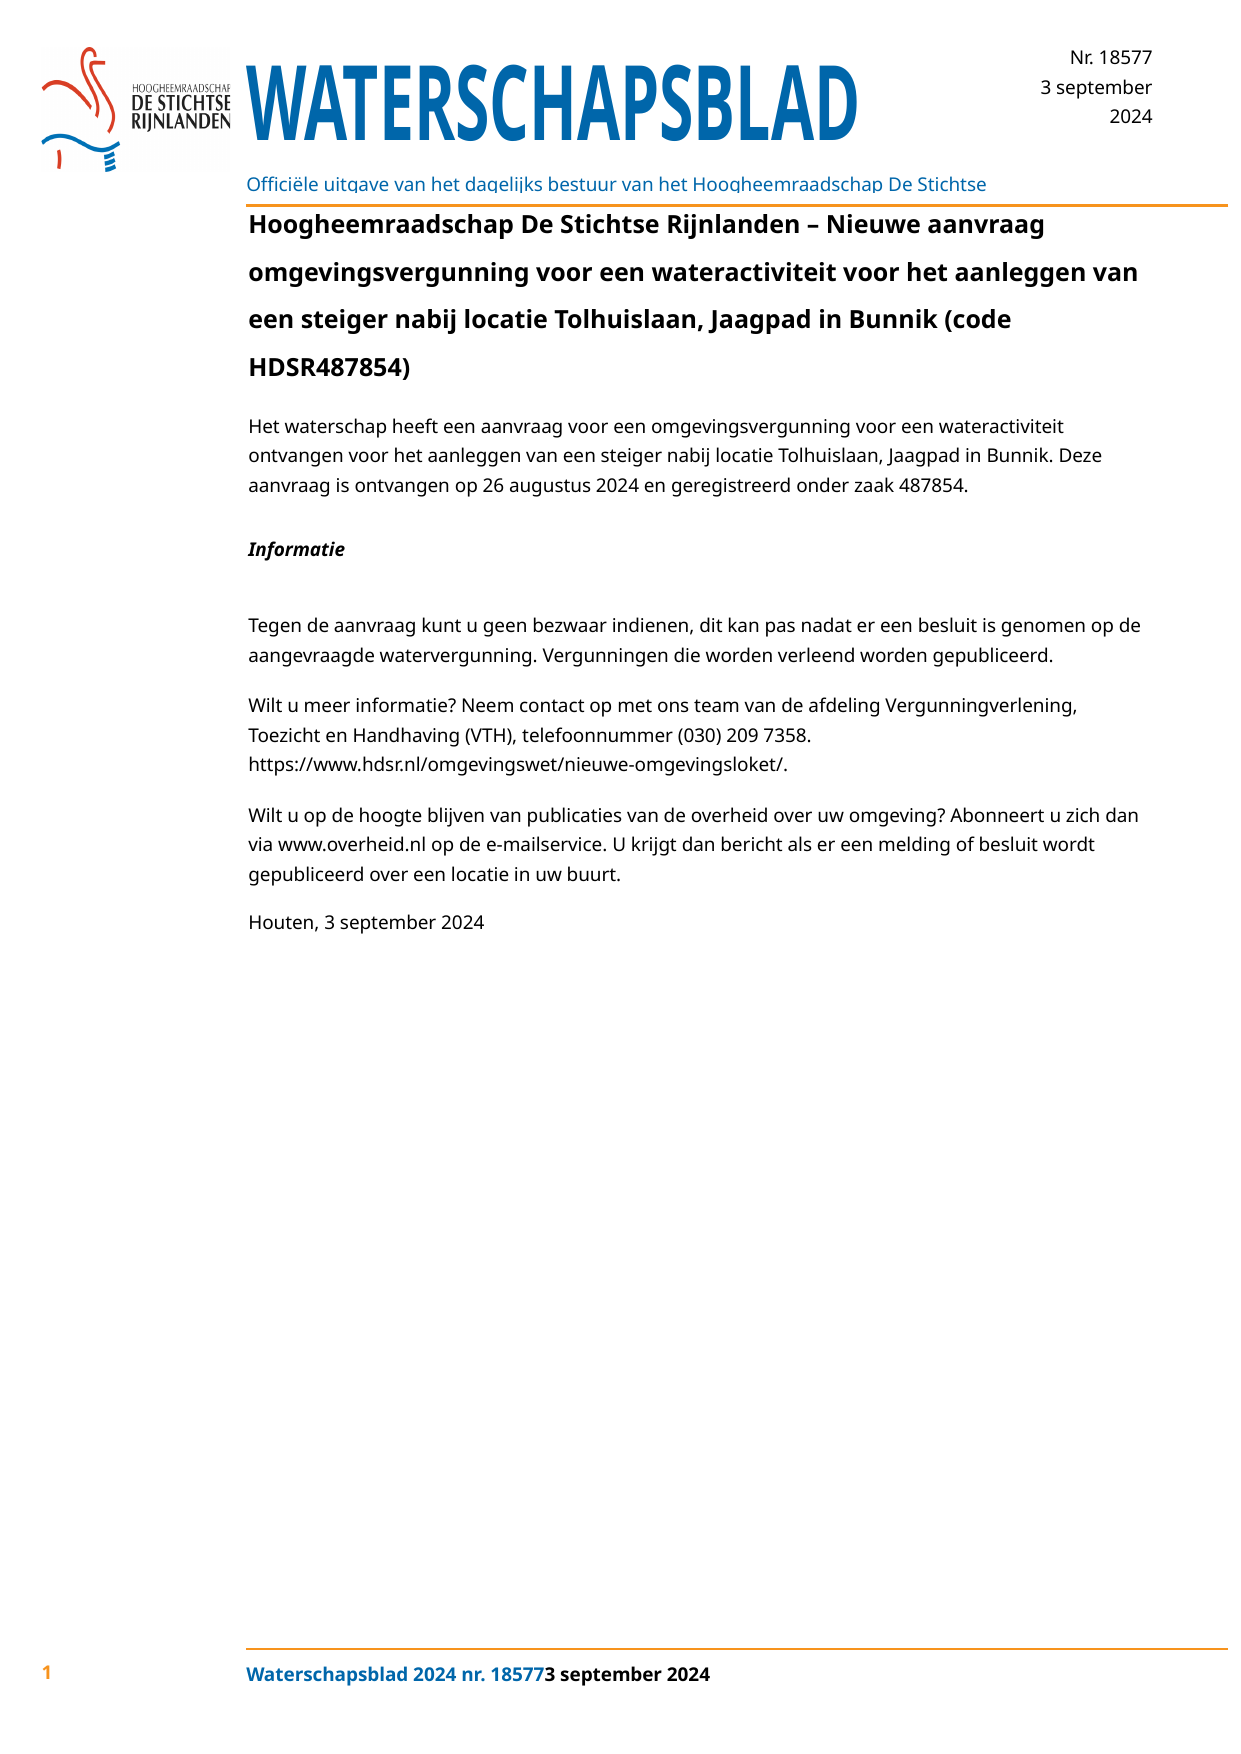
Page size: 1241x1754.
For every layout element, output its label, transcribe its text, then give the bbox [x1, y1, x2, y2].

text Informatie [248, 536, 1152, 562]
text Wilt u meer informatie? Neem contact op met ons team van de afdeling Vergunningverlening, Toezicht en Handhaving (VTH), telefoonnummer (030) 209 7358. https://www.hdsr.nl/omgevingswet/nieuwe-omgevingsloket/. [248, 692, 1152, 777]
text Het waterschap heeft een aanvraag voor een omgevingsvergunning voor een wateractiviteit ontvangen voor het aanleggen van een steiger nabij locatie Tolhuislaan, Jaagpad in Bunnik. Deze aanvraag is ontvangen op 26 augustus 2024 en geregistreerd onder zaak 487854. [248, 413, 1152, 498]
text Houten, 3 september 2024 [248, 909, 1152, 935]
text Hoogheemraadschap De Stichtse Rijnlanden – Nieuwe aanvraag omgevingsvergunning voor een wateractiviteit voor het aanleggen van een steiger nabij locatie Tolhuislaan, Jaagpad in Bunnik (code HDSR487854) [248, 207, 1152, 384]
text Tegen de aanvraag kunt u geen bezwaar indienen, dit kan pas nadat er een besluit is genomen op de aangevraagde watervergunning. Vergunningen die worden verleend worden gepubliceerd. [248, 612, 1152, 668]
picture [41, 47, 231, 172]
text Wilt u op de hoogte blijven van publicaties van de overheid over uw omgeving? Abonneert u zich dan via www.overheid.nl op de e-mailservice. U krijgt dan bericht als er een melding of besluit wordt gepubliceerd over een locatie in uw buurt. [248, 802, 1152, 887]
